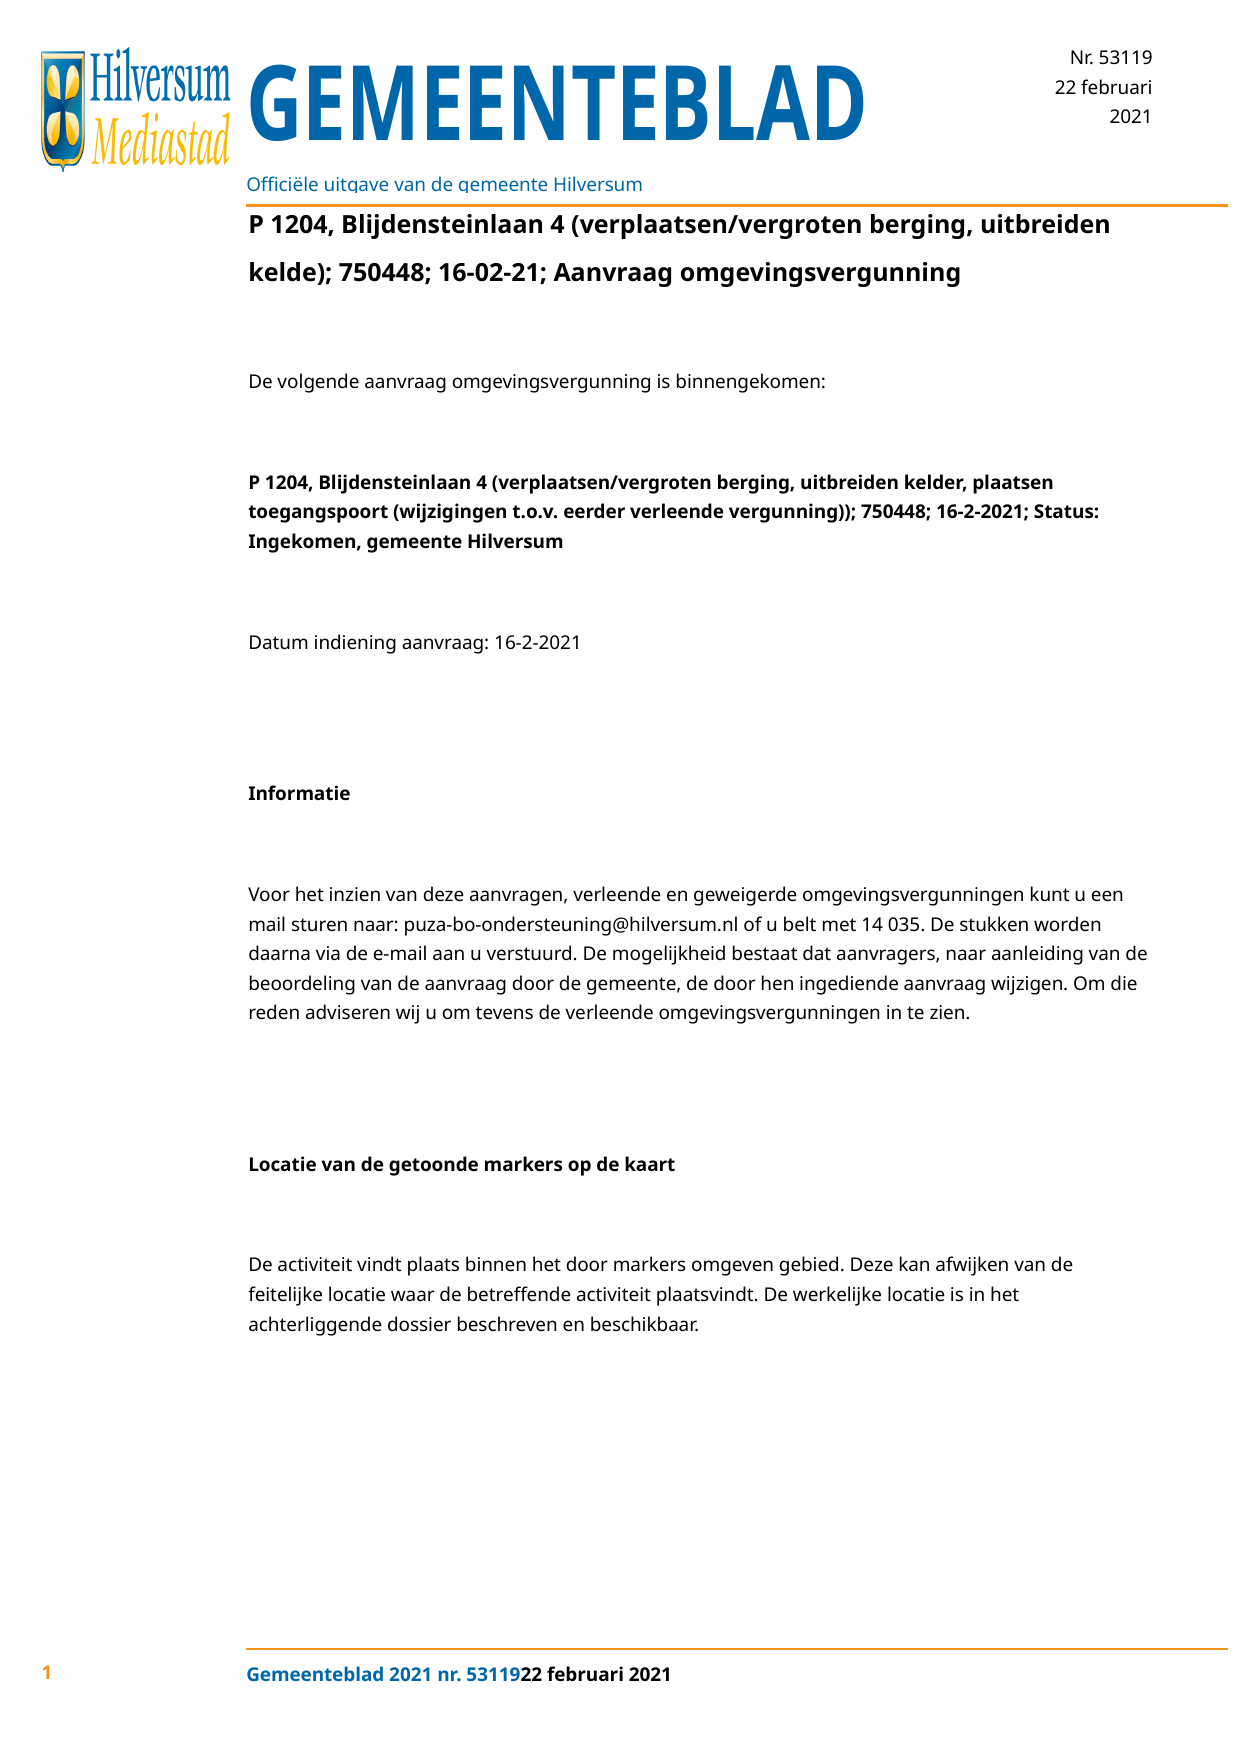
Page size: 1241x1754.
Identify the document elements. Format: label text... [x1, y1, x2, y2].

text De volgende aanvraag omgevingsvergunning is binnengekomen: [248, 368, 1152, 394]
text Informatie [248, 780, 1152, 806]
picture [41, 47, 231, 172]
text Locatie van de getoonde markers op de kaart [248, 1151, 1152, 1177]
text P 1204, Blijdensteinlaan 4 (verplaatsen/vergroten berging, uitbreiden kelde); 750448; 16-02-21; Aanvraag omgevingsvergunning [248, 207, 1152, 288]
text P 1204, Blijdensteinlaan 4 (verplaatsen/vergroten berging, uitbreiden kelder, plaatsen toegangspoort (wijzigingen t.o.v. eerder verleende vergunning)); 750448; 16-2-2021; Status: Ingekomen, gemeente Hilversum [248, 469, 1152, 554]
text Datum indiening aanvraag: 16-2-2021 [248, 629, 1152, 655]
text De activiteit vindt plaats binnen het door markers omgeven gebied. Deze kan afwijken van de feitelijke locatie waar de betreffende activiteit plaatsvindt. De werkelijke locatie is in het achterliggende dossier beschreven en beschikbaar. [248, 1252, 1152, 1337]
text Voor het inzien van deze aanvragen, verleende en geweigerde omgevingsvergunningen kunt u een mail sturen naar: puza-bo-ondersteuning@hilversum.nl of u belt met 14 035. De stukken worden daarna via de e-mail aan u verstuurd. De mogelijkheid bestaat dat aanvragers, naar aanleiding van de beoordeling van de aanvraag door de gemeente, de door hen ingediende aanvraag wijzigen. Om die reden adviseren wij u om tevens de verleende omgevingsvergunningen in te zien. [248, 881, 1152, 1025]
